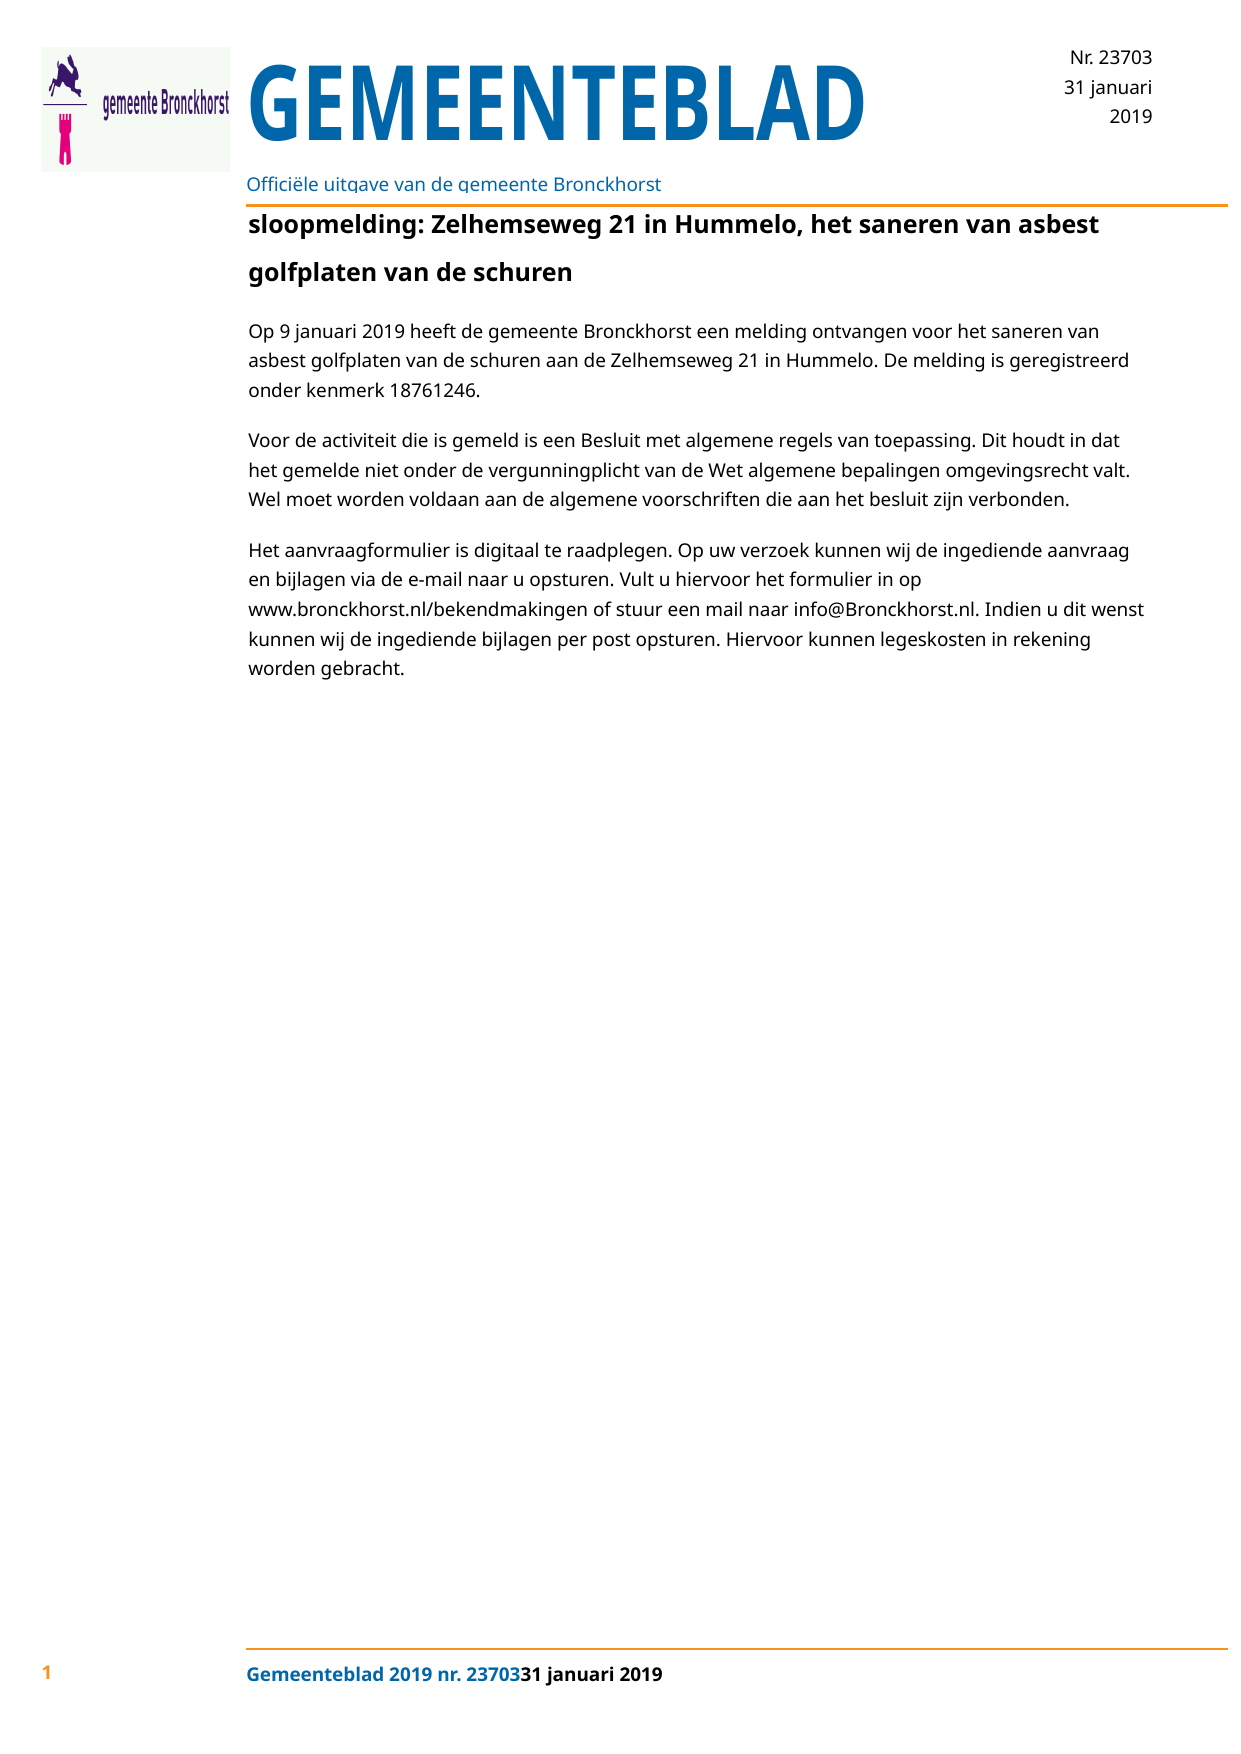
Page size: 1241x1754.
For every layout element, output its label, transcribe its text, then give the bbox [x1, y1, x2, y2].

text sloopmelding: Zelhemseweg 21 in Hummelo, het saneren van asbest golfplaten van de schuren [248, 207, 1152, 288]
text Het aanvraagformulier is digitaal te raadplegen. Op uw verzoek kunnen wij de ingediende aanvraag en bijlagen via de e-mail naar u opsturen. Vult u hiervoor het formulier in op www.bronckhorst.nl/bekendmakingen of stuur een mail naar info@Bronckhorst.nl. Indien u dit wenst kunnen wij de ingediende bijlagen per post opsturen. Hiervoor kunnen legeskosten in rekening worden gebracht. [248, 537, 1152, 681]
text Voor de activiteit die is gemeld is een Besluit met algemene regels van toepassing. Dit houdt in dat het gemelde niet onder de vergunningplicht van de Wet algemene bepalingen omgevingsrecht valt. Wel moet worden voldaan aan de algemene voorschriften die aan het besluit zijn verbonden. [248, 427, 1152, 512]
text Op 9 januari 2019 heeft de gemeente Bronckhorst een melding ontvangen voor het saneren van asbest golfplaten van de schuren aan de Zelhemseweg 21 in Hummelo. De melding is geregistreerd onder kenmerk 18761246. [248, 318, 1152, 403]
picture [41, 47, 231, 172]
